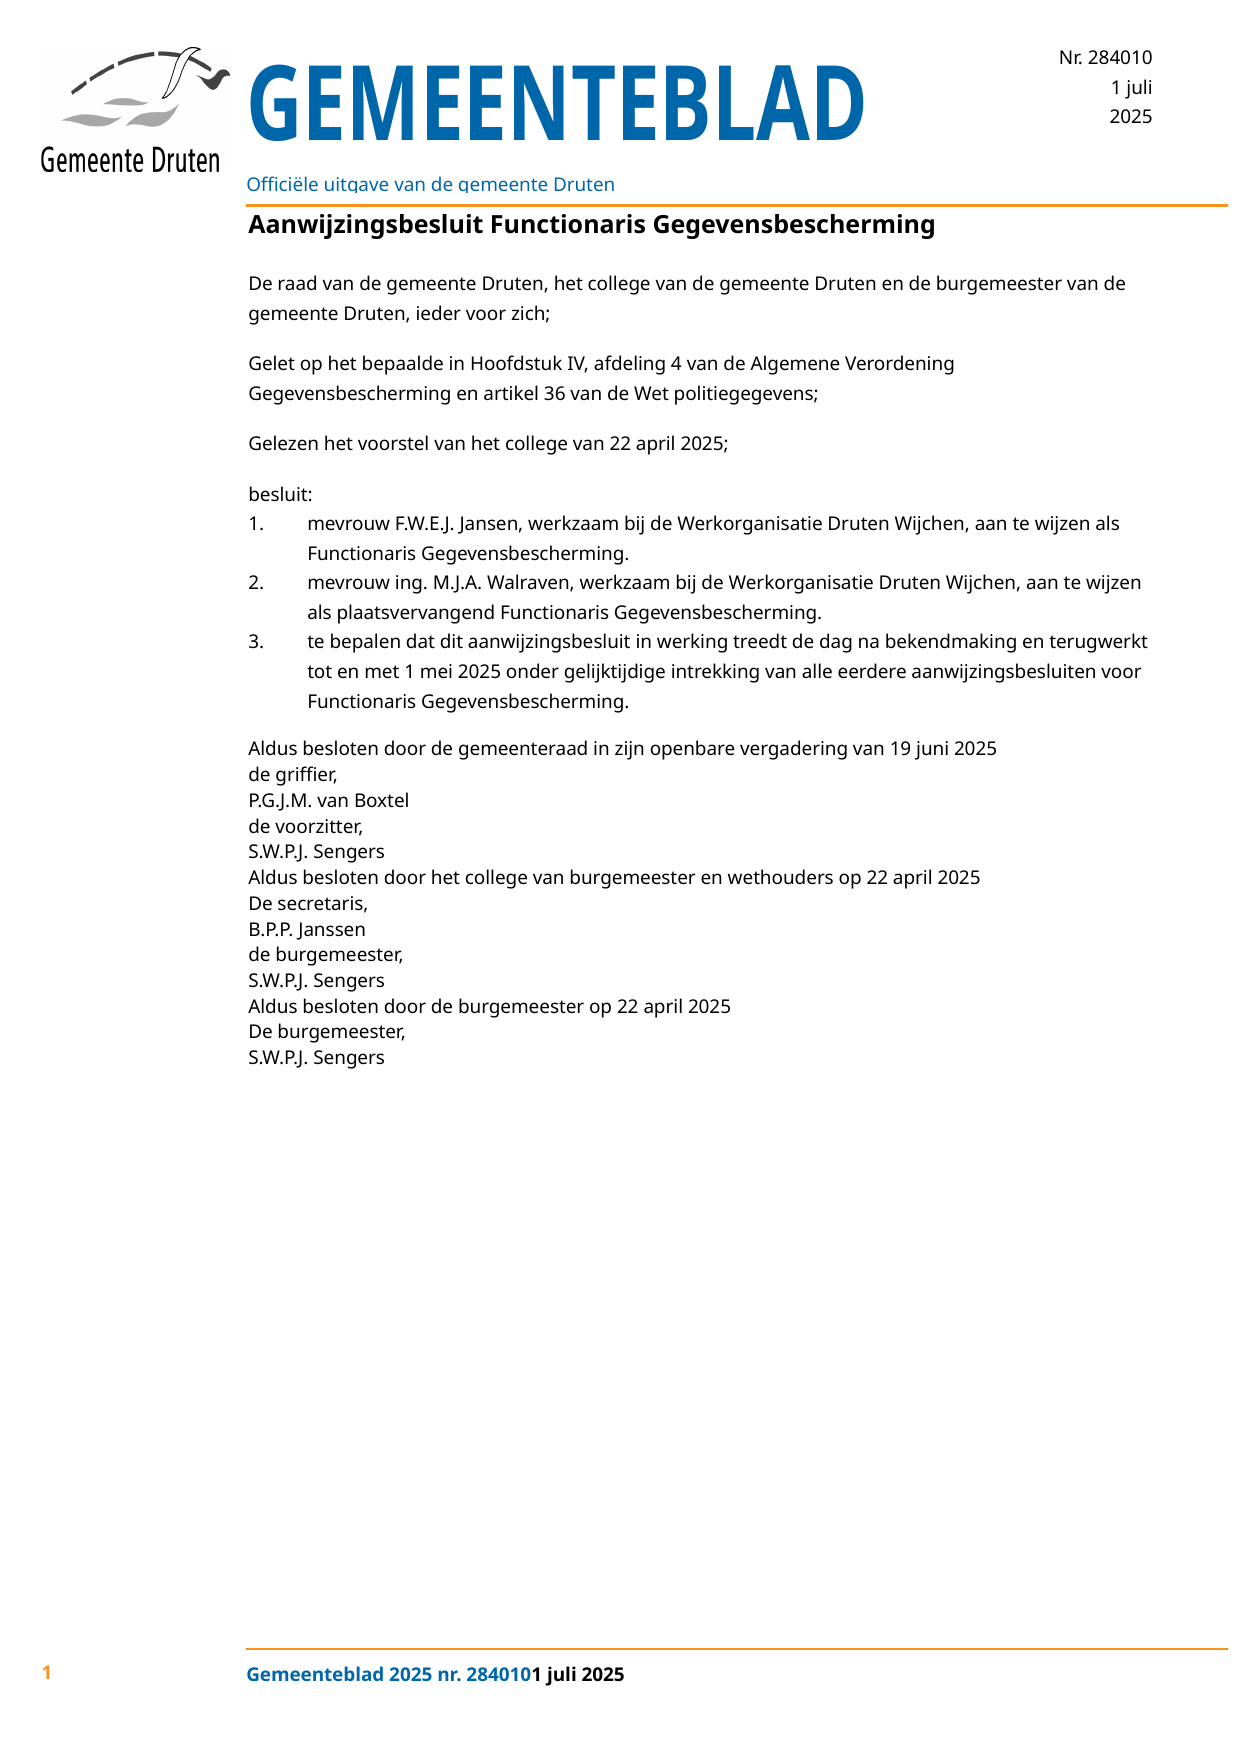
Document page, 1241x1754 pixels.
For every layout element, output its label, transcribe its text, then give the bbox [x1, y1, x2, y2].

text Aanwijzingsbesluit Functionaris Gegevensbescherming [248, 207, 1152, 241]
text de burgemeester, [248, 941, 1152, 967]
text De raad van de gemeente Druten, het college van de gemeente Druten en de burgemeester van de gemeente Druten, ieder voor zich; [248, 270, 1152, 326]
text Gelezen het voorstel van het college van 22 april 2025; [248, 430, 1152, 456]
text Gelet op het bepaalde in Hoofdstuk IV, afdeling 4 van de Algemene Verordening Gegevensbescherming en artikel 36 van de Wet politiegegevens; [248, 350, 1152, 406]
text S.W.P.J. Sengers [248, 1044, 1152, 1070]
text Aldus besloten door het college van burgemeester en wethouders op 22 april 2025 [248, 864, 1152, 890]
list mevrouw F.W.E.J. Jansen, werkzaam bij de Werkorganisatie Druten Wijchen, aan te wijzen als Functionaris Gegevensbescherming. [248, 510, 1152, 566]
text S.W.P.J. Sengers [248, 967, 1152, 993]
text de voorzitter, [248, 813, 1152, 838]
text P.G.J.M. van Boxtel [248, 787, 1152, 813]
list mevrouw ing. M.J.A. Walraven, werkzaam bij de Werkorganisatie Druten Wijchen, aan te wijzen als plaatsvervangend Functionaris Gegevensbescherming. [248, 569, 1152, 625]
picture [41, 47, 231, 172]
list te bepalen dat dit aanwijzingsbesluit in werking treedt de dag na bekendmaking en terugwerkt tot en met 1 mei 2025 onder gelijktijdige intrekking van alle eerdere aanwijzingsbesluiten voor Functionaris Gegevensbescherming. [248, 629, 1152, 713]
text Aldus besloten door de burgemeester op 22 april 2025 [248, 993, 1152, 1019]
text de griffier, [248, 761, 1152, 787]
text De secretaris, [248, 890, 1152, 916]
text besluit: [248, 481, 1152, 506]
text S.W.P.J. Sengers [248, 838, 1152, 864]
text Aldus besloten door de gemeenteraad in zijn openbare vergadering van 19 juni 2025 [248, 736, 1152, 761]
text De burgemeester, [248, 1019, 1152, 1044]
text B.P.P. Janssen [248, 916, 1152, 941]
